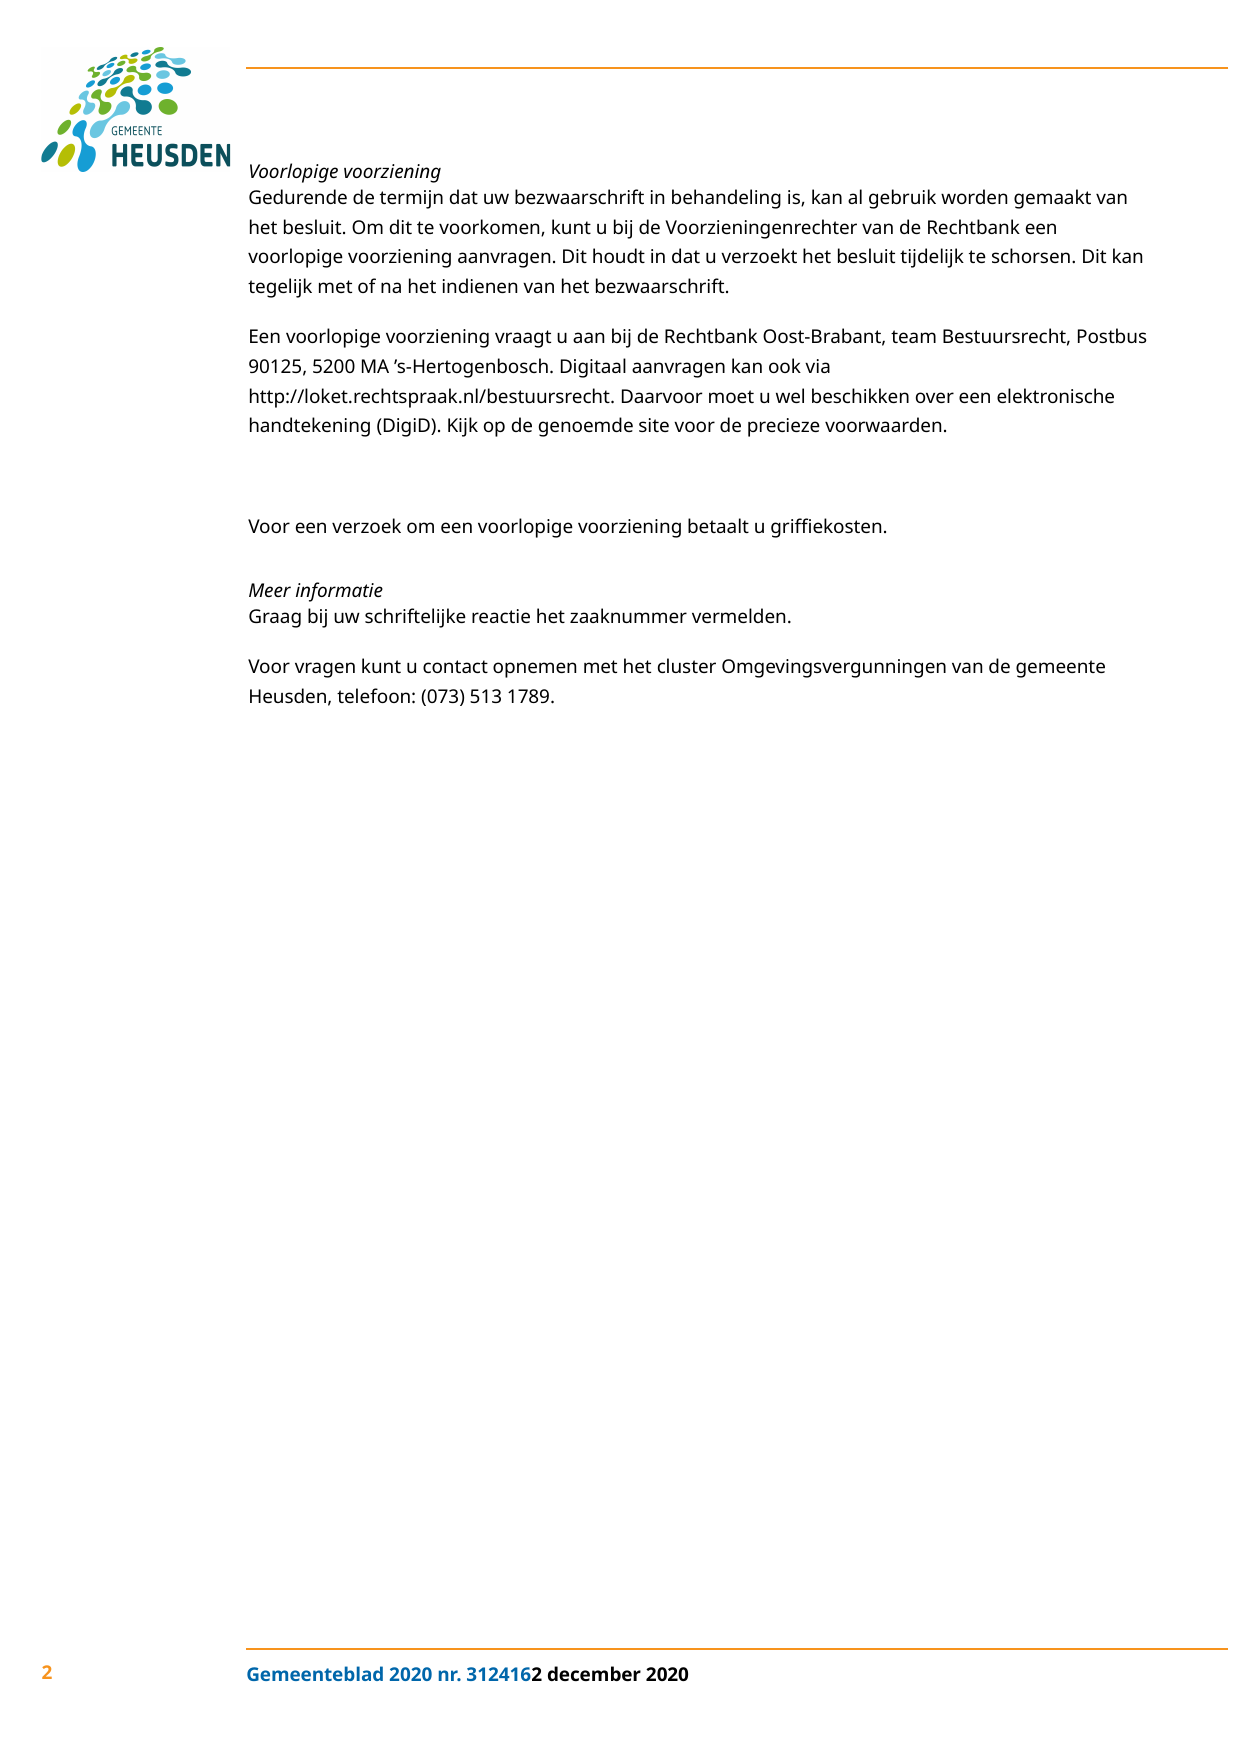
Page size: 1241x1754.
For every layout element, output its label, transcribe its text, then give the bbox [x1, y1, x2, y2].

text Voor vragen kunt u contact opnemen met het cluster Omgevingsvergunningen van de gemeente Heusden, telefoon: (073) 513 1789. [248, 653, 1152, 709]
text Graag bij uw schriftelijke reactie het zaaknummer vermelden. [248, 603, 1152, 629]
text Meer informatie [248, 577, 1152, 603]
text Voor een verzoek om een voorlopige voorziening betaalt u griffiekosten. [248, 513, 1152, 539]
text Een voorlopige voorziening vraagt u aan bij de Rechtbank Oost-Brabant, team Bestuursrecht, Postbus 90125, 5200 MA ’s-Hertogenbosch. Digitaal aanvragen kan ook via http://loket.rechtspraak.nl/bestuursrecht. Daarvoor moet u wel beschikken over een elektronische handtekening (DigiD). Kijk op de genoemde site voor de precieze voorwaarden. [248, 324, 1152, 438]
picture [41, 47, 231, 172]
text Voorlopige voorziening [248, 159, 1152, 184]
text Gedurende de termijn dat uw bezwaarschrift in behandeling is, kan al gebruik worden gemaakt van het besluit. Om dit te voorkomen, kunt u bij de Voorzieningenrechter van de Rechtbank een voorlopige voorziening aanvragen. Dit houdt in dat u verzoekt het besluit tijdelijk te schorsen. Dit kan tegelijk met of na het indienen van het bezwaarschrift. [248, 184, 1152, 299]
